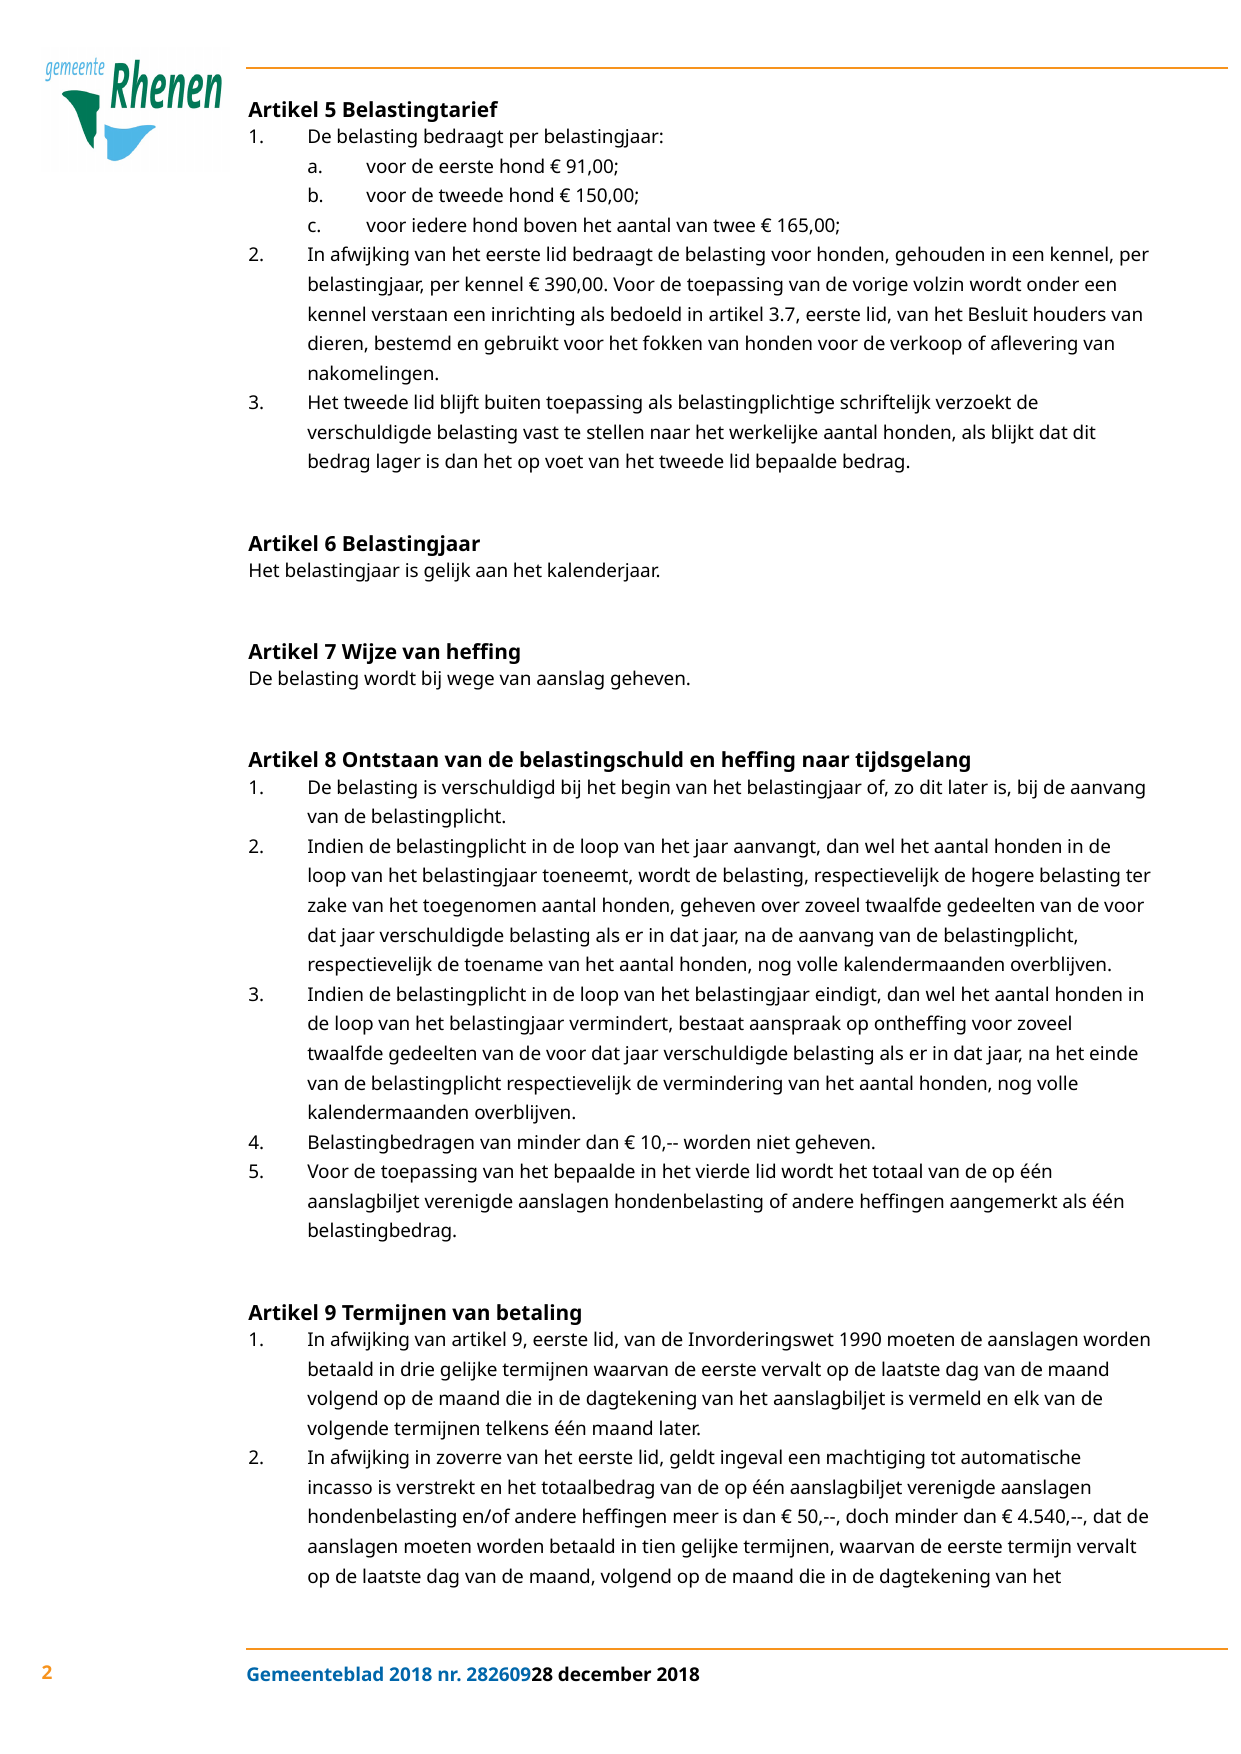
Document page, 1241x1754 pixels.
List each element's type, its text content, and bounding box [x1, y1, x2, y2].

list Voor de toepassing van het bepaalde in het vierde lid wordt het totaal van de op één aanslagbiljet verenigde aanslagen hondenbelasting of andere heffingen aangemerkt als één belastingbedrag. [248, 1158, 1152, 1243]
list voor iedere hond boven het aantal van twee € 165,00; [307, 212, 1152, 238]
list De belasting bedraagt per belastingjaar: [248, 123, 1152, 149]
text Artikel 7 Wijze van heffing [248, 637, 1152, 666]
text Artikel 8 Ontstaan van de belastingschuld en heffing naar tijdsgelang [248, 746, 1152, 774]
list In afwijking van artikel 9, eerste lid, van de Invorderingswet 1990 moeten de aanslagen worden betaald in drie gelijke termijnen waarvan de eerste vervalt op de laatste dag van de maand volgend op de maand die in de dagtekening van het aanslagbiljet is vermeld en elk van de volgende termijnen telkens één maand later. [248, 1326, 1152, 1441]
list Belastingbedragen van minder dan € 10,-- worden niet geheven. [248, 1129, 1152, 1155]
text Artikel 9 Termijnen van betaling [248, 1298, 1152, 1326]
list In afwijking van het eerste lid bedraagt de belasting voor honden, gehouden in een kennel, per belastingjaar, per kennel € 390,00. Voor de toepassing van de vorige volzin wordt onder een kennel verstaan een inrichting als bedoeld in artikel 3.7, eerste lid, van het Besluit houders van dieren, bestemd en gebruikt voor het fokken van honden voor de verkoop of aflevering van nakomelingen. [248, 242, 1152, 386]
list De belasting is verschuldigd bij het begin van het belastingjaar of, zo dit later is, bij de aanvang van de belastingplicht. [248, 774, 1152, 829]
list Indien de belastingplicht in de loop van het jaar aanvangt, dan wel het aantal honden in de loop van het belastingjaar toeneemt, wordt de belasting, respectievelijk de hogere belasting ter zake van het toegenomen aantal honden, geheven over zoveel twaalfde gedeelten van de voor dat jaar verschuldigde belasting als er in dat jaar, na de aanvang van de belastingplicht, respectievelijk de toename van het aantal honden, nog volle kalendermaanden overblijven. [248, 833, 1152, 977]
list Het tweede lid blijft buiten toepassing als belastingplichtige schriftelijk verzoekt de verschuldigde belasting vast te stellen naar het werkelijke aantal honden, als blijkt dat dit bedrag lager is dan het op voet van het tweede lid bepaalde bedrag. [248, 389, 1152, 474]
picture [41, 47, 231, 172]
list Indien de belastingplicht in de loop van het belastingjaar eindigt, dan wel het aantal honden in de loop van het belastingjaar vermindert, bestaat aanspraak op ontheffing voor zoveel twaalfde gedeelten van de voor dat jaar verschuldigde belasting als er in dat jaar, na het einde van de belastingplicht respectievelijk de vermindering van het aantal honden, nog volle kalendermaanden overblijven. [248, 981, 1152, 1125]
text Het belastingjaar is gelijk aan het kalenderjaar. [248, 557, 1152, 583]
list voor de eerste hond € 91,00; [307, 153, 1152, 178]
list voor de tweede hond € 150,00; [307, 182, 1152, 208]
text Artikel 5 Belastingtarief [248, 95, 1152, 123]
text De belasting wordt bij wege van aanslag geheven. [248, 666, 1152, 691]
list In afwijking in zoverre van het eerste lid, geldt ingeval een machtiging tot automatische incasso is verstrekt en het totaalbedrag van de op één aanslagbiljet verenigde aanslagen hondenbelasting en/of andere heffingen meer is dan € 50,--, doch minder dan € 4.540,--, dat de aanslagen moeten worden betaald in tien gelijke termijnen, waarvan de eerste termijn vervalt op de laatste dag van de maand, volgend op de maand die in de dagtekening van het [248, 1444, 1152, 1588]
text Artikel 6 Belastingjaar [248, 529, 1152, 557]
